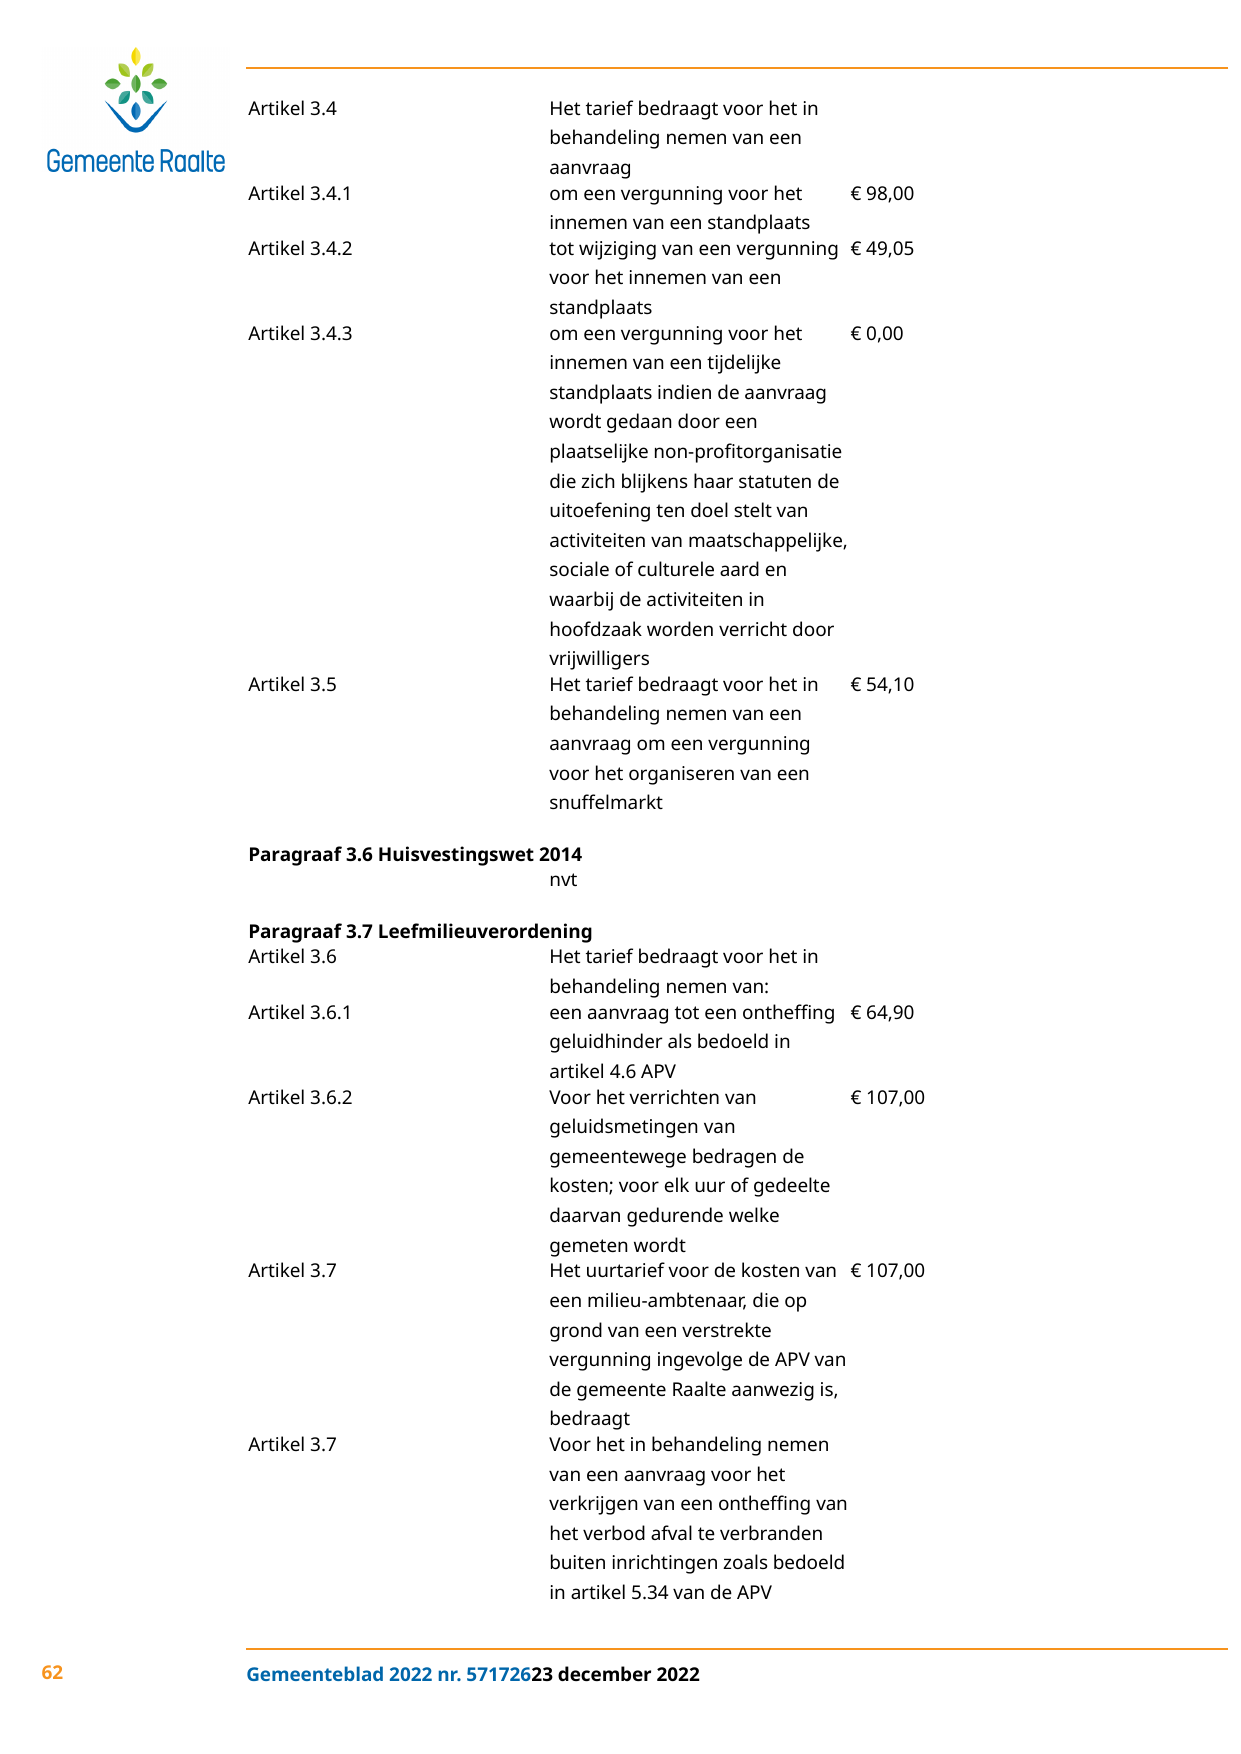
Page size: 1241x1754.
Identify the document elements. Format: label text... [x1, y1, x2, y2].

table_cell nvt [549, 867, 850, 892]
table_cell [850, 944, 1152, 999]
table_cell € 54,10 [850, 671, 1152, 815]
table_cell [549, 815, 850, 841]
table_cell Artikel 3.6.2 [248, 1084, 549, 1258]
table_cell Het uurtarief voor de kosten van een milieu-ambtenaar, die op grond van een verstrekte vergunning ingevolge de APV van de gemeente Raalte aanwezig is, bedraagt [549, 1258, 850, 1431]
table_cell € 107,00 [850, 1084, 1152, 1258]
table_cell € 107,00 [850, 1258, 1152, 1431]
table_cell € 49,05 [850, 235, 1152, 320]
table_cell Paragraaf 3.7 Leefmilieuverordening [248, 918, 850, 944]
table_cell Artikel 3.4.1 [248, 180, 549, 235]
table_cell € 64,90 [850, 999, 1152, 1084]
table_cell Artikel 3.5 [248, 671, 549, 815]
table_cell Artikel 3.4.2 [248, 235, 549, 320]
table_cell [850, 815, 1152, 841]
table_cell Artikel 3.4 [248, 95, 549, 180]
table_cell Artikel 3.4.3 [248, 320, 549, 671]
table_cell Het tarief bedraagt voor het in behandeling nemen van: [549, 944, 850, 999]
table_cell [850, 1431, 1152, 1605]
table_cell Voor het verrichten van geluidsmetingen van gemeentewege bedragen de kosten; voor elk uur of gedeelte daarvan gedurende welke gemeten wordt [549, 1084, 850, 1258]
table_cell € 0,00 [850, 320, 1152, 671]
table_cell tot wijziging van een vergunning voor het innemen van een standplaats [549, 235, 850, 320]
table_cell [850, 918, 1152, 944]
table_cell [549, 892, 850, 918]
table_cell Paragraaf 3.6 Huisvestingswet 2014 [248, 841, 850, 867]
table_cell om een vergunning voor het innemen van een tijdelijke standplaats indien de aanvraag wordt gedaan door een plaatselijke non-profitorganisatie die zich blijkens haar statuten de uitoefening ten doel stelt van activiteiten van maatschappelijke, sociale of culturele aard en waarbij de activiteiten in hoofdzaak worden verricht door vrijwilligers [549, 320, 850, 671]
table_cell een aanvraag tot een ontheffing geluidhinder als bedoeld in artikel 4.6 APV [549, 999, 850, 1084]
table_cell [248, 867, 549, 892]
picture [41, 47, 231, 172]
table_cell Artikel 3.7 [248, 1431, 549, 1605]
table_cell Het tarief bedraagt voor het in behandeling nemen van een aanvraag om een vergunning voor het organiseren van een snuffelmarkt [549, 671, 850, 815]
table_cell om een vergunning voor het innemen van een standplaats [549, 180, 850, 235]
table_cell [850, 867, 1152, 892]
table_cell Artikel 3.7 [248, 1258, 549, 1431]
table_cell Artikel 3.6 [248, 944, 549, 999]
table_cell Het tarief bedraagt voor het in behandeling nemen van een aanvraag [549, 95, 850, 180]
table_cell Voor het in behandeling nemen van een aanvraag voor het verkrijgen van een ontheffing van het verbod afval te verbranden buiten inrichtingen zoals bedoeld in artikel 5.34 van de APV [549, 1431, 850, 1605]
table_cell [850, 892, 1152, 918]
table_cell [850, 95, 1152, 180]
table_cell [850, 841, 1152, 867]
table_cell € 98,00 [850, 180, 1152, 235]
table_cell [248, 815, 549, 841]
table_cell Artikel 3.6.1 [248, 999, 549, 1084]
table_cell [248, 892, 549, 918]
